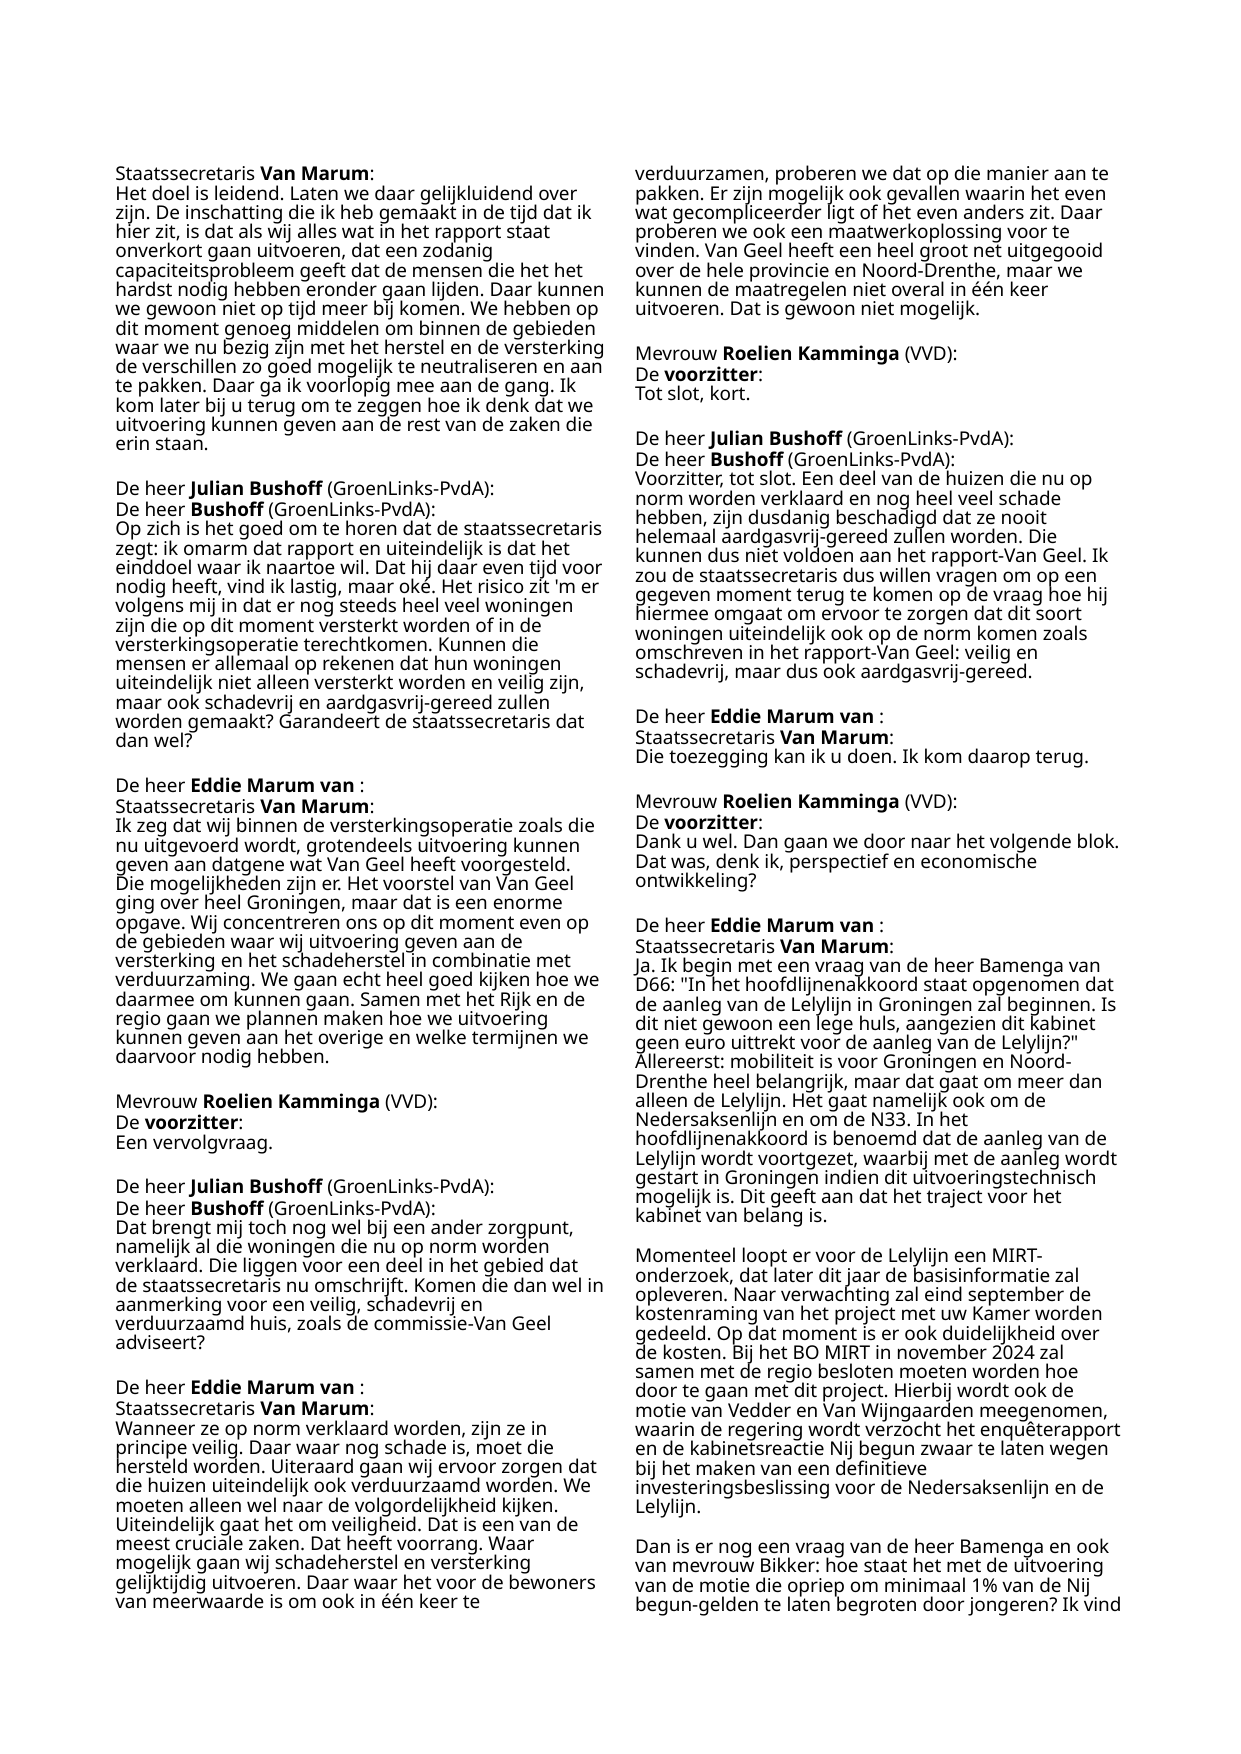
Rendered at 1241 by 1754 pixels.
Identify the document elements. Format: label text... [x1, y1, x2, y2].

text Ik zeg dat wij binnen de versterkingsoperatie zoals die nu uitgevoerd wordt, grotendeels uitvoering kunnen geven aan datgene wat Van Geel heeft voorgesteld. Die mogelijkheden zijn er. Het voorstel van Van Geel ging over heel Groningen, maar dat is een enorme opgave. Wij concentreren ons op dit moment even op de gebieden waar wij uitvoering geven aan de versterking en het schadeherstel in combinatie met verduurzaming. We gaan echt heel goed kijken hoe we daarmee om kunnen gaan. Samen met het Rijk en de regio gaan we plannen maken hoe we uitvoering kunnen geven aan het overige en welke termijnen we daarvoor nodig hebben. [115, 817, 605, 1068]
text Een vervolgvraag. [115, 1134, 605, 1153]
text Momenteel loopt er voor de Lelylijn een MIRT-onderzoek, dat later dit jaar de basisinformatie zal opleveren. Naar verwachting zal eind september de kostenraming van het project met uw Kamer worden gedeeld. Op dat moment is er ook duidelijkheid over de kosten. Bij het BO MIRT in november 2024 zal samen met de regio besloten moeten worden hoe door te gaan met dit project. Hierbij wordt ook de motie van Vedder en Van Wijngaarden meegenomen, waarin de regering wordt verzocht het enquêterapport en de kabinetsreactie Nij begun zwaar te laten wegen bij het maken van een definitieve investeringsbeslissing voor de Nedersaksenlijn en de Lelylijn. [635, 1247, 1125, 1517]
text verduurzamen, proberen we dat op die manier aan te pakken. Er zijn mogelijk ook gevallen waarin het even wat gecompliceerder ligt of het even anders zit. Daar proberen we ook een maatwerkoplossing voor te vinden. Van Geel heeft een heel groot net uitgegooid over de hele provincie en Noord-Drenthe, maar we kunnen de maatregelen niet overal in één keer uitvoeren. Dat is gewoon niet mogelijk. [635, 165, 1125, 319]
text Die toezegging kan ik u doen. Ik kom daarop terug. [635, 748, 1125, 767]
text Wanneer ze op norm verklaard worden, zijn ze in principe veilig. Daar waar nog schade is, moet die hersteld worden. Uiteraard gaan wij ervoor zorgen dat die huizen uiteindelijk ook verduurzaamd worden. We moeten alleen wel naar de volgordelijkheid kijken. Uiteindelijk gaat het om veiligheid. Dat is een van de meest cruciale zaken. Dat heeft voorrang. Waar mogelijk gaan wij schadeherstel en versterking gelijktijdig uitvoeren. Daar waar het voor de bewoners van meerwaarde is om ook in één keer te [115, 1419, 605, 1612]
text De heer Bushoff (GroenLinks-PvdA): [115, 501, 605, 520]
text Op zich is het goed om te horen dat de staatssecretaris zegt: ik omarm dat rapport en uiteindelijk is dat het einddoel waar ik naartoe wil. Dat hij daar even tijd voor nodig heeft, vind ik lastig, maar oké. Het risico zit 'm er volgens mij in dat er nog steeds heel veel woningen zijn die op dit moment versterkt worden of in de versterkingsoperatie terechtkomen. Kunnen die mensen er allemaal op rekenen dat hun woningen uiteindelijk niet alleen versterkt worden en veilig zijn, maar ook schadevrij en aardgasvrij-gereed zullen worden gemaakt? Garandeert de staatssecretaris dat dan wel? [115, 520, 605, 751]
text Staatssecretaris Van Marum: [115, 1400, 605, 1419]
text De voorzitter: [635, 366, 1125, 385]
text Mevrouw Roelien Kamminga (VVD): [115, 1089, 605, 1114]
text De heer Bushoff (GroenLinks-PvdA): [115, 1199, 605, 1219]
text Staatssecretaris Van Marum: [635, 729, 1125, 748]
text Ja. Ik begin met een vraag van de heer Bamenga van D66: "In het hoofdlijnenakkoord staat opgenomen dat de aanleg van de Lelylijn in Groningen zal beginnen. Is dit niet gewoon een lege huls, aangezien dit kabinet geen euro uittrekt voor de aanleg van de Lelylijn?" Allereerst: mobiliteit is voor Groningen en Noord-Drenthe heel belangrijk, maar dat gaat om meer dan alleen de Lelylijn. Het gaat namelijk ook om de Nedersaksenlijn en om de N33. In het hoofdlijnenakkoord is benoemd dat de aanleg van de Lelylijn wordt voortgezet, waarbij met de aanleg wordt gestart in Groningen indien dit uitvoeringstechnisch mogelijk is. Dit geeft aan dat het traject voor het kabinet van belang is. [635, 957, 1125, 1227]
text De voorzitter: [115, 1114, 605, 1134]
text Dat brengt mij toch nog wel bij een ander zorgpunt, namelijk al die woningen die nu op norm worden verklaard. Die liggen voor een deel in het gebied dat de staatssecretaris nu omschrijft. Komen die dan wel in aanmerking voor een veilig, schadevrij en verduurzaamd huis, zoals de commissie-Van Geel adviseert? [115, 1219, 605, 1354]
text Staatssecretaris Van Marum: [635, 938, 1125, 957]
text Staatssecretaris Van Marum: [115, 798, 605, 817]
text Staatssecretaris Van Marum: [115, 165, 605, 184]
text De heer Eddie Marum van : [115, 1374, 605, 1400]
text Het doel is leidend. Laten we daar gelijkluidend over zijn. De inschatting die ik heb gemaakt in de tijd dat ik hier zit, is dat als wij alles wat in het rapport staat onverkort gaan uitvoeren, dat een zodanig capaciteitsprobleem geeft dat de mensen die het het hardst nodig hebben eronder gaan lijden. Daar kunnen we gewoon niet op tijd meer bij komen. We hebben op dit moment genoeg middelen om binnen de gebieden waar we nu bezig zijn met het herstel en de versterking de verschillen zo goed mogelijk te neutraliseren en aan te pakken. Daar ga ik voorlopig mee aan de gang. Ik kom later bij u terug om te zeggen hoe ik denk dat we uitvoering kunnen geven aan de rest van de zaken die erin staan. [115, 184, 605, 454]
text De heer Eddie Marum van : [635, 912, 1125, 938]
text De heer Julian Bushoff (GroenLinks-PvdA): [115, 475, 605, 501]
text Mevrouw Roelien Kamminga (VVD): [635, 788, 1125, 814]
text Voorzitter, tot slot. Een deel van de huizen die nu op norm worden verklaard en nog heel veel schade hebben, zijn dusdanig beschadigd dat ze nooit helemaal aardgasvrij-gereed zullen worden. Die kunnen dus niet voldoen aan het rapport-Van Geel. Ik zou de staatssecretaris dus willen vragen om op een gegeven moment terug te komen op de vraag hoe hij hiermee omgaat om ervoor te zorgen dat dit soort woningen uiteindelijk ook op de norm komen zoals omschreven in het rapport-Van Geel: veilig en schadevrij, maar dus ook aardgasvrij-gereed. [635, 470, 1125, 682]
text Tot slot, kort. [635, 385, 1125, 404]
text De heer Julian Bushoff (GroenLinks-PvdA): [635, 425, 1125, 451]
text De heer Eddie Marum van : [115, 772, 605, 798]
text Dank u wel. Dan gaan we door naar het volgende blok. Dat was, denk ik, perspectief en economische ontwikkeling? [635, 833, 1125, 891]
text De heer Julian Bushoff (GroenLinks-PvdA): [115, 1174, 605, 1199]
text De heer Eddie Marum van : [635, 703, 1125, 729]
text Dan is er nog een vraag van de heer Bamenga en ook van mevrouw Bikker: hoe staat het met de uitvoering van de motie die opriep om minimaal 1% van de Nij begun-gelden te laten begroten door jongeren? Ik vind [635, 1538, 1125, 1615]
text De voorzitter: [635, 814, 1125, 833]
text De heer Bushoff (GroenLinks-PvdA): [635, 451, 1125, 470]
text Mevrouw Roelien Kamminga (VVD): [635, 340, 1125, 366]
